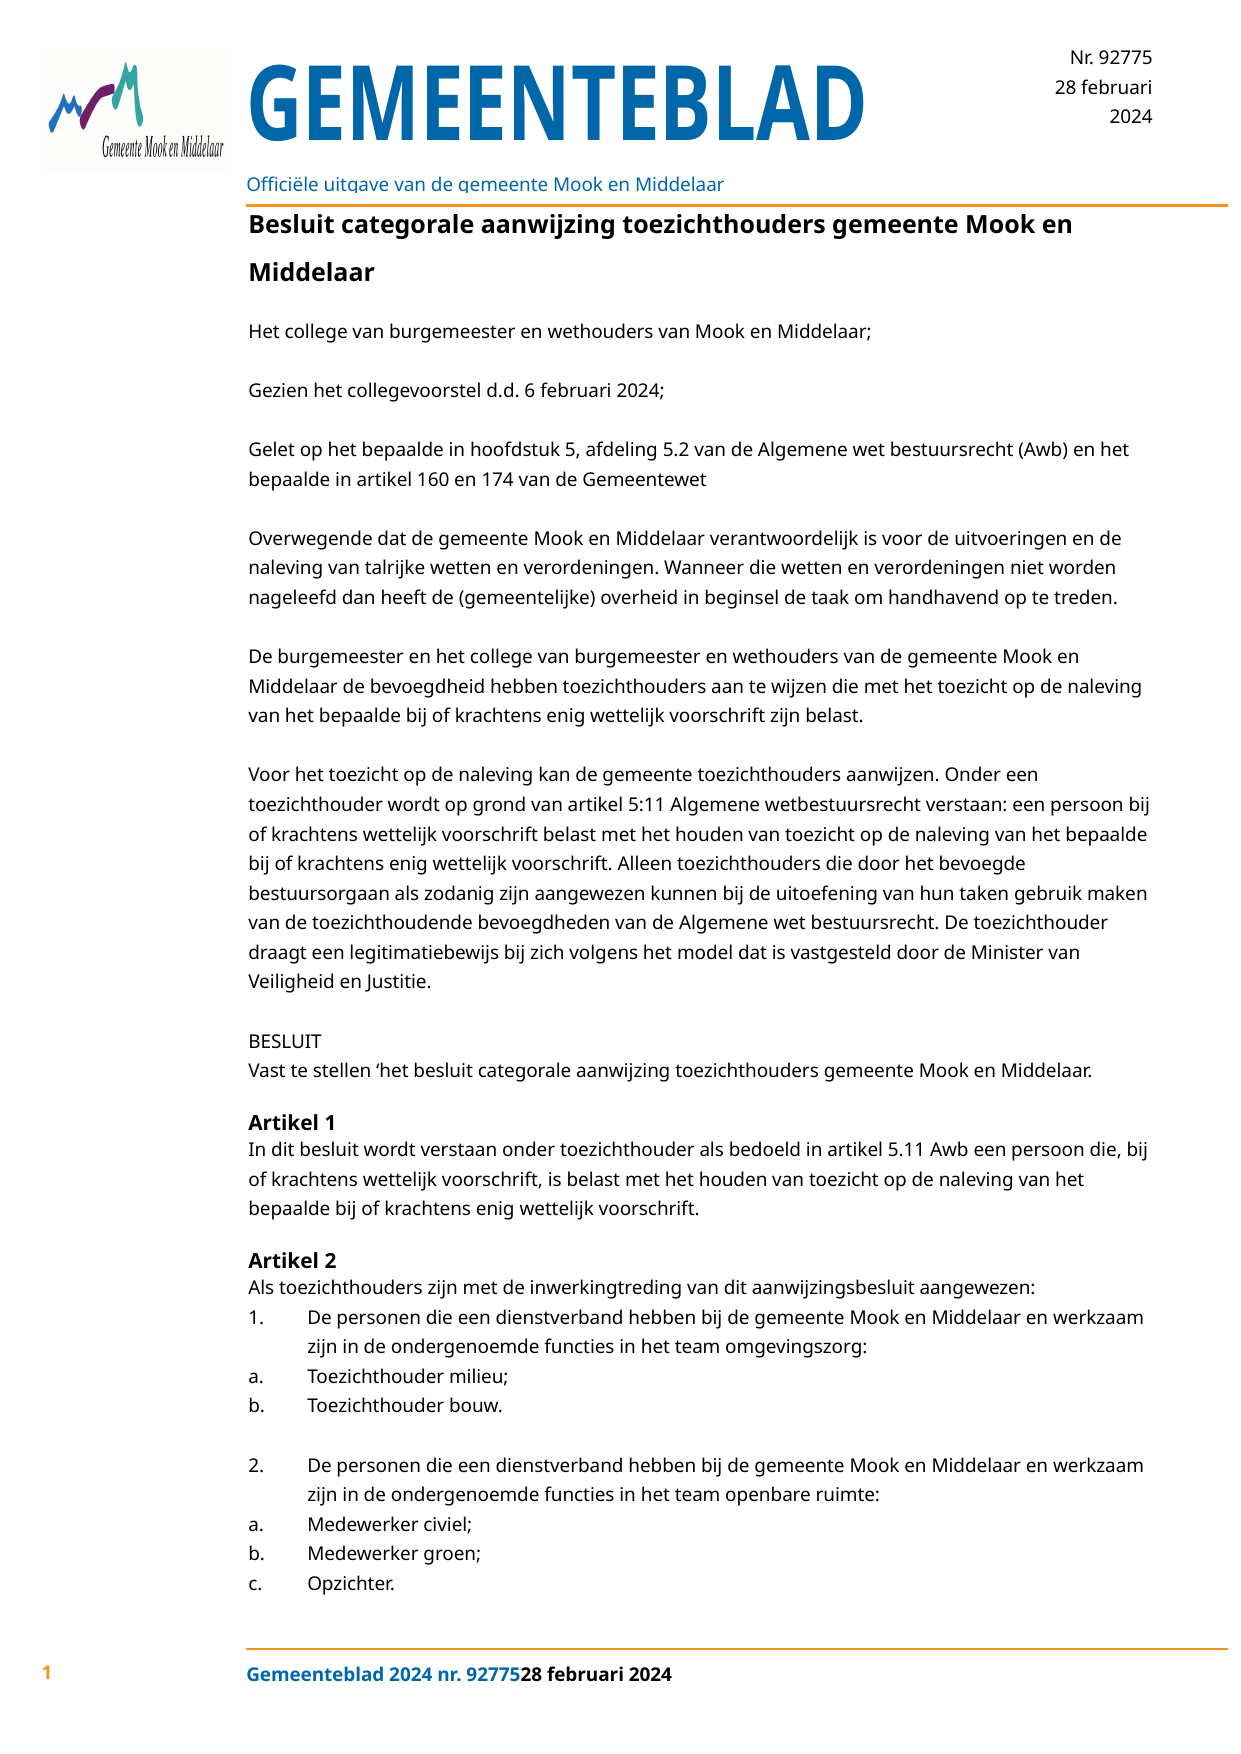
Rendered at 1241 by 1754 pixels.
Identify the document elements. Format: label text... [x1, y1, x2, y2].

text Voor het toezicht op de naleving kan de gemeente toezichthouders aanwijzen. Onder een toezichthouder wordt op grond van artikel 5:11 Algemene wetbestuursrecht verstaan: een persoon bij of krachtens wettelijk voorschrift belast met het houden van toezicht op de naleving van het bepaalde bij of krachtens enig wettelijk voorschrift. Alleen toezichthouders die door het bevoegde bestuursorgaan als zodanig zijn aangewezen kunnen bij de uitoefening van hun taken gebruik maken van de toezichthoudende bevoegdheden van de Algemene wet bestuursrecht. De toezichthouder draagt een legitimatiebewijs bij zich volgens het model dat is vastgesteld door de Minister van Veiligheid en Justitie. [248, 762, 1152, 994]
text Vast te stellen ‘het besluit categorale aanwijzing toezichthouders gemeente Mook en Middelaar. [248, 1057, 1152, 1083]
picture [41, 47, 231, 172]
text Gelet op het bepaalde in hoofdstuk 5, afdeling 5.2 van de Algemene wet bestuursrecht (Awb) en het bepaalde in artikel 160 en 174 van de Gemeentewet [248, 436, 1152, 492]
text Artikel 2 [248, 1246, 1152, 1274]
list De personen die een dienstverband hebben bij de gemeente Mook en Middelaar en werkzaam zijn in de ondergenoemde functies in het team openbare ruimte: [248, 1452, 1152, 1507]
list Toezichthouder bouw. [248, 1393, 1152, 1418]
list Toezichthouder milieu; [248, 1363, 1152, 1389]
text Gezien het collegevoorstel d.d. 6 februari 2024; [248, 377, 1152, 403]
text De burgemeester en het college van burgemeester en wethouders van de gemeente Mook en Middelaar de bevoegdheid hebben toezichthouders aan te wijzen die met het toezicht op de naleving van het bepaalde bij of krachtens enig wettelijk voorschrift zijn belast. [248, 643, 1152, 728]
text BESLUIT [248, 1028, 1152, 1054]
text Besluit categorale aanwijzing toezichthouders gemeente Mook en Middelaar [248, 207, 1152, 288]
text Artikel 1 [248, 1108, 1152, 1136]
list De personen die een dienstverband hebben bij de gemeente Mook en Middelaar en werkzaam zijn in de ondergenoemde functies in het team omgevingszorg: [248, 1304, 1152, 1359]
list Opzichter. [248, 1570, 1152, 1596]
text Als toezichthouders zijn met de inwerkingtreding van dit aanwijzingsbesluit aangewezen: [248, 1274, 1152, 1300]
list Medewerker groen; [248, 1541, 1152, 1566]
text In dit besluit wordt verstaan onder toezichthouder als bedoeld in artikel 5.11 Awb een persoon die, bij of krachtens wettelijk voorschrift, is belast met het houden van toezicht op de naleving van het bepaalde bij of krachtens enig wettelijk voorschrift. [248, 1136, 1152, 1221]
list Medewerker civiel; [248, 1511, 1152, 1537]
text Overwegende dat de gemeente Mook en Middelaar verantwoordelijk is voor de uitvoeringen en de naleving van talrijke wetten en verordeningen. Wanneer die wetten en verordeningen niet worden nageleefd dan heeft de (gemeentelijke) overheid in beginsel de taak om handhavend op te treden. [248, 525, 1152, 610]
text Het college van burgemeester en wethouders van Mook en Middelaar; [248, 318, 1152, 344]
